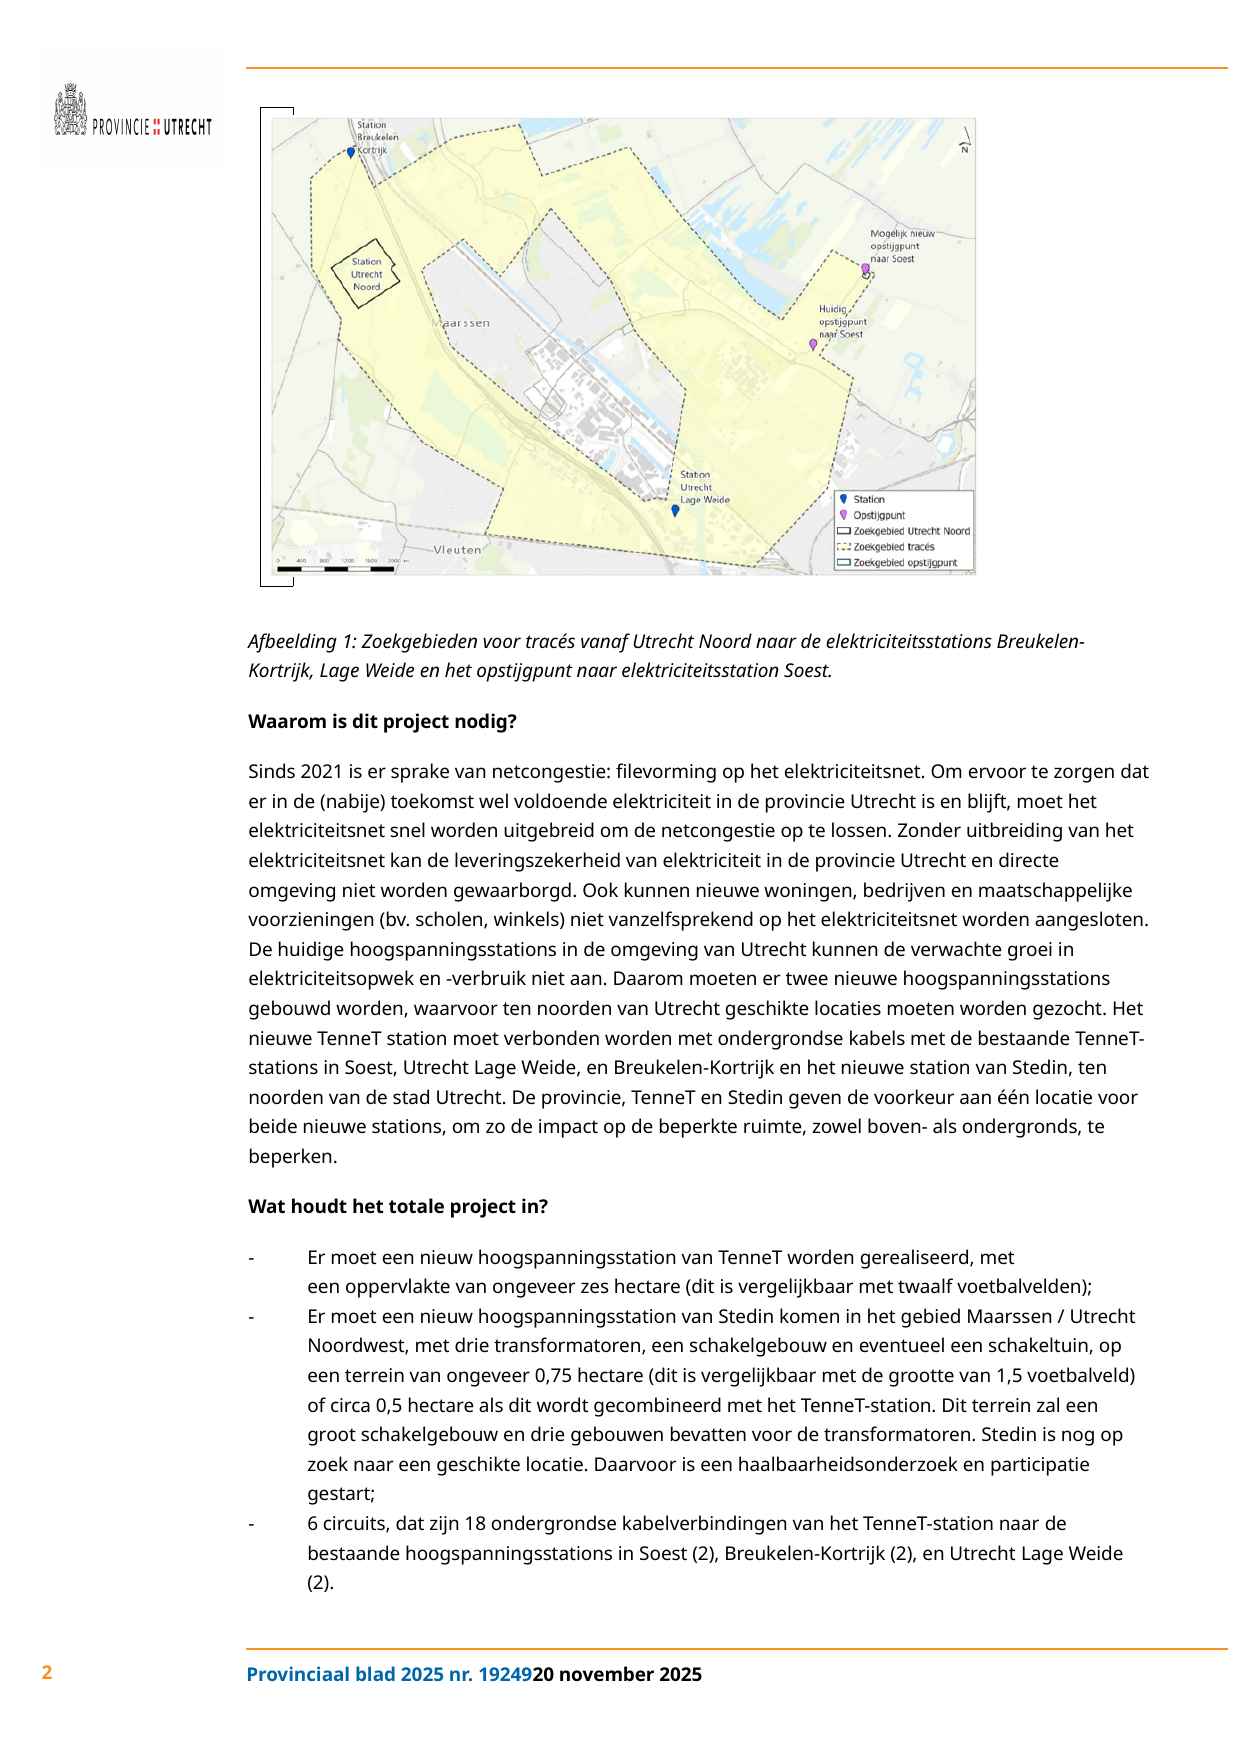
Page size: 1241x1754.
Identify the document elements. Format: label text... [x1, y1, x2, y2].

list 6 circuits, dat zijn 18 ondergrondse kabelverbindingen van het TenneT-station naar de bestaande hoogspanningsstations in Soest (2), Breukelen-Kortrijk (2), en Utrecht Lage Weide (2). [248, 1510, 1152, 1595]
list Er moet een nieuw hoogspanningsstation van TenneT worden gerealiseerd, met een oppervlakte van ongeveer zes hectare (dit is vergelijkbaar met twaalf voetbalvelden); [248, 1244, 1152, 1299]
text Sinds 2021 is er sprake van netcongestie: filevorming op het elektriciteitsnet. Om ervoor te zorgen dat er in de (nabije) toekomst wel voldoende elektriciteit in de provincie Utrecht is en blijft, moet het elektriciteitsnet snel worden uitgebreid om de netcongestie op te lossen. Zonder uitbreiding van het elektriciteitsnet kan de leveringszekerheid van elektriciteit in de provincie Utrecht en directe omgeving niet worden gewaarborgd. Ook kunnen nieuwe woningen, bedrijven en maatschappelijke voorzieningen (bv. scholen, winkels) niet vanzelfsprekend op het elektriciteitsnet worden aangesloten. De huidige hoogspanningsstations in de omgeving van Utrecht kunnen de verwachte groei in elektriciteitsopwek en -verbruik niet aan. Daarom moeten er twee nieuwe hoogspanningsstations gebouwd worden, waarvoor ten noorden van Utrecht geschikte locaties moeten worden gezocht. Het nieuwe TenneT station moet verbonden worden met ondergrondse kabels met de bestaande TenneT-stations in Soest, Utrecht Lage Weide, en Breukelen-Kortrijk en het nieuwe station van Stedin, ten noorden van de stad Utrecht. De provincie, TenneT en Stedin geven de voorkeur aan één locatie voor beide nieuwe stations, om zo de impact op de beperkte ruimte, zowel boven- als ondergronds, te beperken. [248, 758, 1152, 1169]
list Er moet een nieuw hoogspanningsstation van Stedin komen in het gebied Maarssen / Utrecht Noordwest, met drie transformatoren, een schakelgebouw en eventueel een schakeltuin, op een terrein van ongeveer 0,75 hectare (dit is vergelijkbaar met de grootte van 1,5 voetbalveld) of circa 0,5 hectare als dit wordt gecombineerd met het TenneT-station. Dit terrein zal een groot schakelgebouw en drie gebouwen bevatten voor de transformatoren. Stedin is nog op zoek naar een geschikte locatie. Daarvoor is een haalbaarheidsonderzoek en participatie gestart; [248, 1303, 1152, 1506]
text Waarom is dit project nodig? [248, 708, 1152, 734]
picture [41, 47, 231, 172]
text Afbeelding 1: Zoekgebieden voor tracés vanaf Utrecht Noord naar de elektriciteitsstations Breukelen-Kortrijk, Lage Weide en het opstijgpunt naar elektriciteitsstation Soest. [248, 628, 1152, 683]
picture [268, 115, 978, 577]
text Wat houdt het totale project in? [248, 1193, 1152, 1219]
